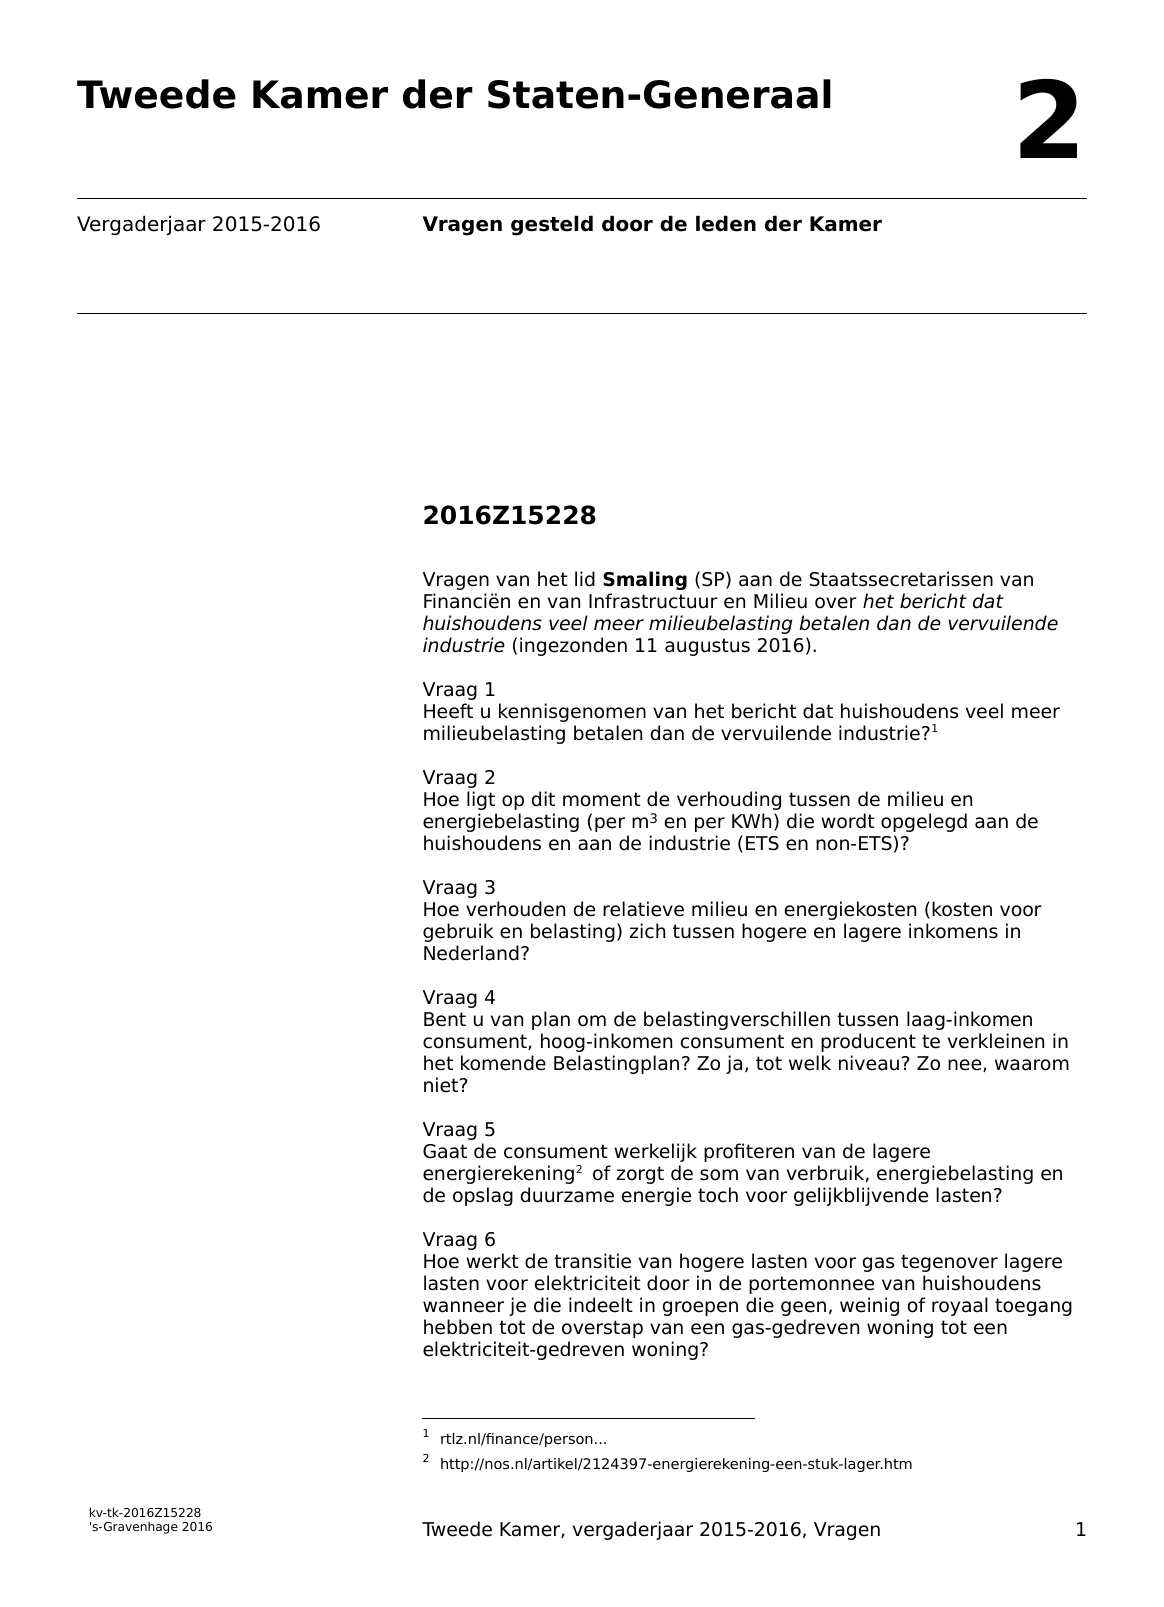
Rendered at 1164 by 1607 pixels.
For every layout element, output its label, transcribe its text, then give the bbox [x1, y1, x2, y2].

table_cell Vragen gesteld door de leden der Kamer [422, 199, 1087, 313]
text Vraag 4 [422, 987, 1087, 1009]
text Vraag 6 [422, 1229, 1087, 1251]
text Hoe verhouden de relatieve milieu en energiekosten (kosten voor gebruik en belasting) zich tussen hogere en lagere inkomens in Nederland? [422, 899, 1087, 965]
text Hoe ligt op dit moment de verhouding tussen de milieu en energiebelasting (per m3 en per KWh) die wordt opgelegd aan de huishoudens en aan de industrie (ETS en non-ETS)? [422, 789, 1087, 855]
text Bent u van plan om de belastingverschillen tussen laag-inkomen consument, hoog-inkomen consument en producent te verkleinen in het komende Belastingplan? Zo ja, tot welk niveau? Zo nee, waarom niet? [422, 1009, 1087, 1097]
table_header 2 [886, 59, 1087, 198]
text Vraag 2 [422, 767, 1087, 789]
text Hoe werkt de transitie van hogere lasten voor gas tegenover lagere lasten voor elektriciteit door in de portemonnee van huishoudens wanneer je die indeelt in groepen die geen, weinig of royaal toegang hebben tot de overstap van een gas-gedreven woning tot een elektriciteit-gedreven woning? [422, 1251, 1087, 1361]
text Gaat de consument werkelijk profiteren van de lagere energierekening of zorgt de som van verbruik, energiebelasting en de opslag duurzame energie toch voor gelijkblijvende lasten? [422, 1141, 1087, 1207]
text kv-tk-2016Z15228 [88, 1506, 323, 1520]
text http://nos.nl/artikel/2124397-energierekening-een-stuk-lager.htm [422, 1452, 1087, 1474]
text rtlz.nl/finance/person... [422, 1427, 1087, 1449]
text 2016Z15228 [422, 501, 1087, 531]
text Vraag 5 [422, 1119, 1087, 1141]
text Vragen van het lid Smaling (SP) aan de Staatssecretarissen van Financiën en van Infrastructuur en Milieu over het bericht dat huishoudens veel meer milieubelasting betalen dan de vervuilende industrie (ingezonden 11 augustus 2016). [422, 569, 1087, 657]
table_header Tweede Kamer der Staten-Generaal [77, 59, 886, 198]
text 's-Gravenhage 2016 [88, 1520, 323, 1534]
table_cell Vergaderjaar 2015-2016 [77, 199, 422, 313]
text Heeft u kennisgenomen van het bericht dat huishoudens veel meer milieubelasting betalen dan de vervuilende industrie? [422, 701, 1087, 745]
text Vraag 1 [422, 679, 1087, 701]
text Vraag 3 [422, 877, 1087, 899]
